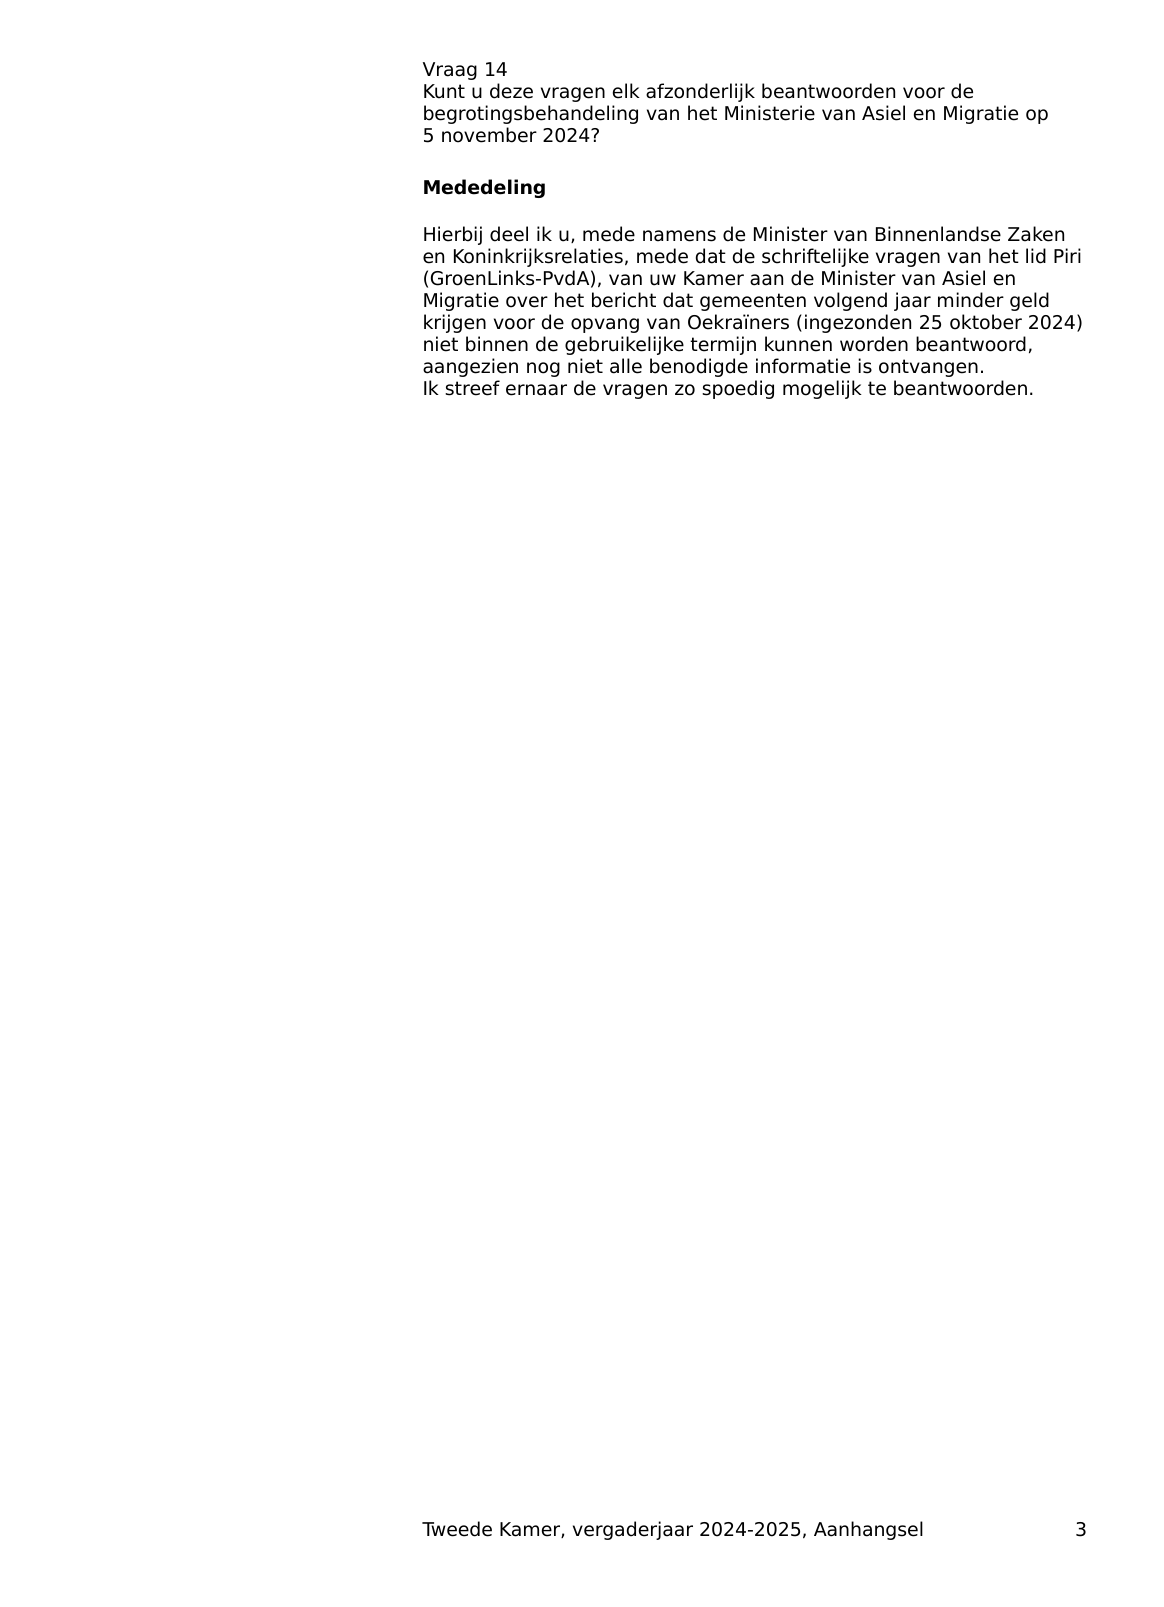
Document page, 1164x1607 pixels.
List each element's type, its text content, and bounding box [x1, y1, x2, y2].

text Kunt u deze vragen elk afzonderlijk beantwoorden voor de begrotingsbehandeling van het Ministerie van Asiel en Migratie op 5 november 2024? [422, 81, 1087, 147]
text Ik streef ernaar de vragen zo spoedig mogelijk te beantwoorden. [422, 378, 1087, 400]
subtitle Mededeling [422, 177, 1087, 199]
text Vraag 14 [422, 59, 1087, 81]
text Hierbij deel ik u, mede namens de Minister van Binnenlandse Zaken en Koninkrijksrelaties, mede dat de schriftelijke vragen van het lid Piri (GroenLinks-PvdA), van uw Kamer aan de Minister van Asiel en Migratie over het bericht dat gemeenten volgend jaar minder geld krijgen voor de opvang van Oekraïners (ingezonden 25 oktober 2024) niet binnen de gebruikelijke termijn kunnen worden beantwoord, aangezien nog niet alle benodigde informatie is ontvangen. [422, 224, 1087, 378]
